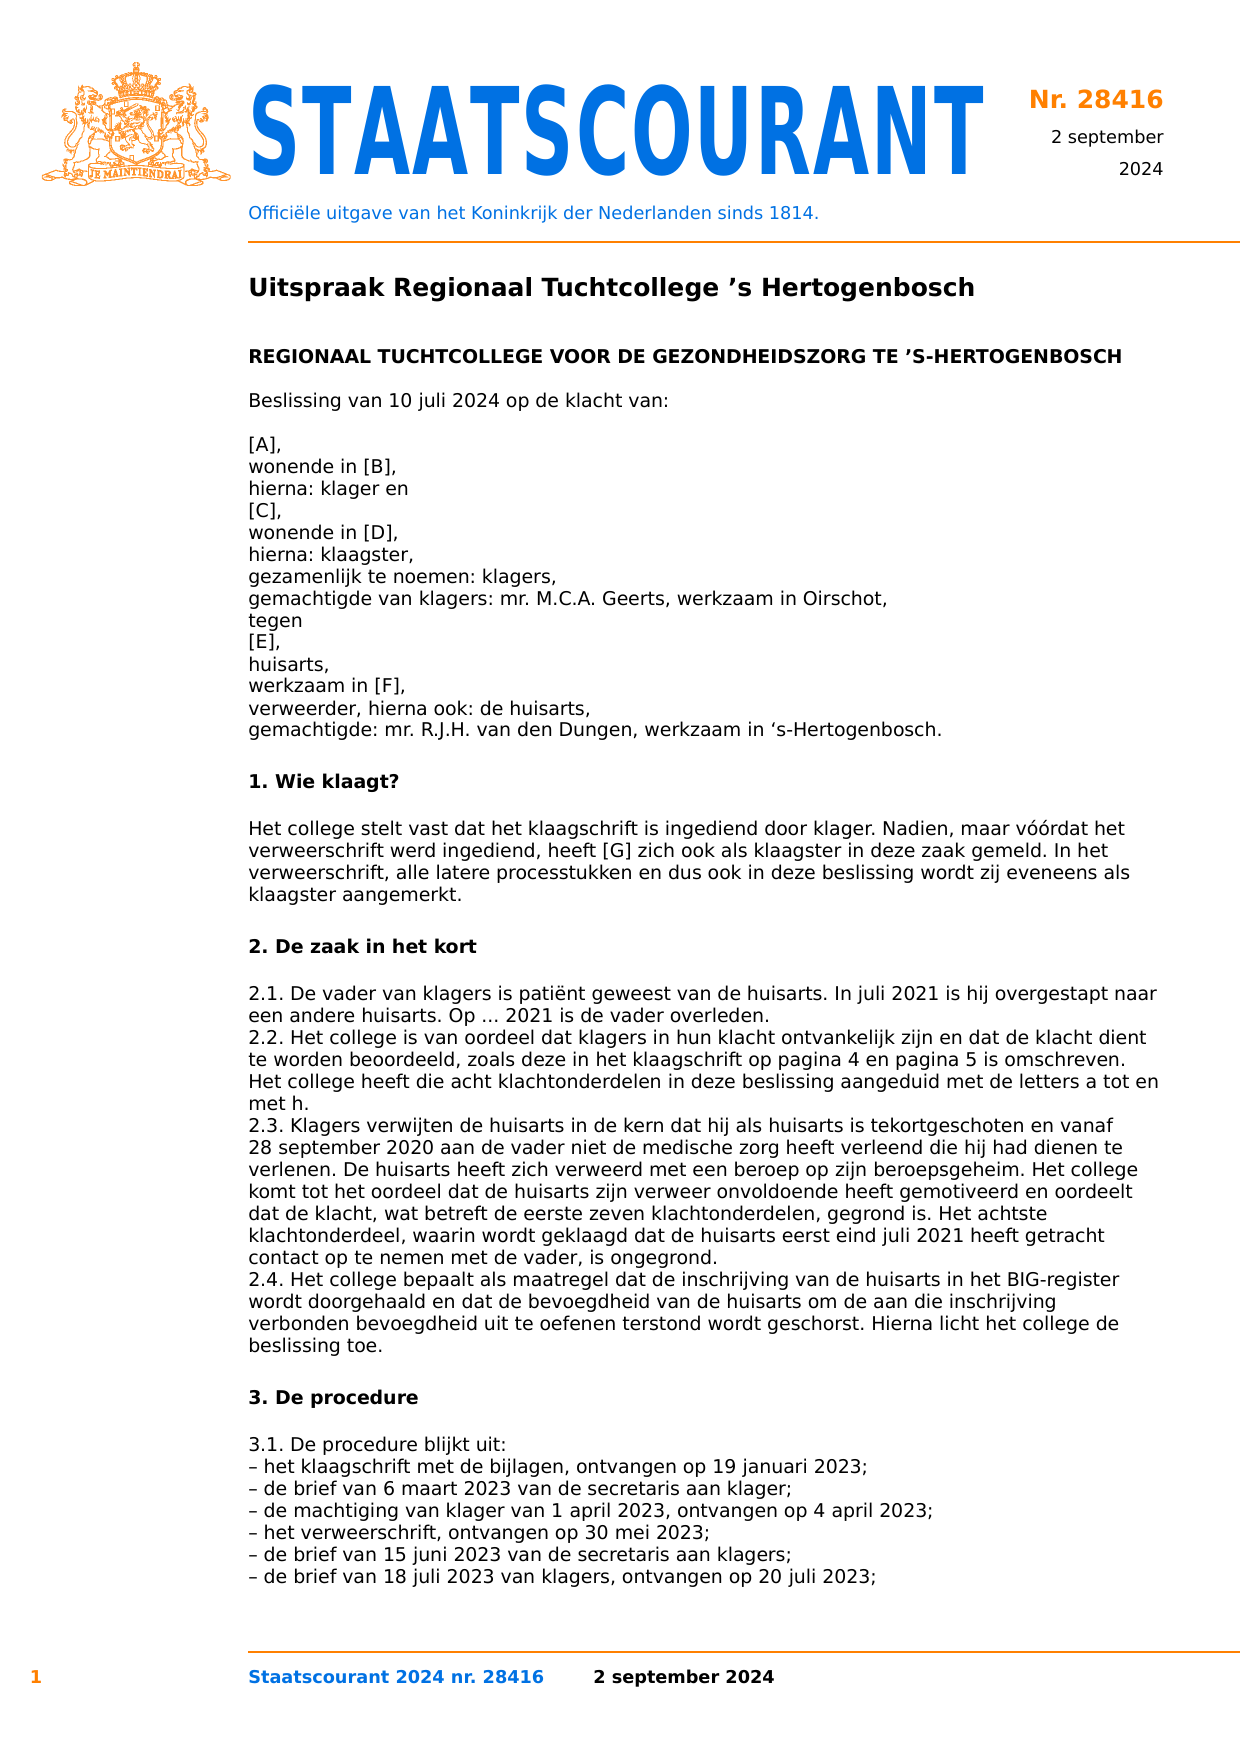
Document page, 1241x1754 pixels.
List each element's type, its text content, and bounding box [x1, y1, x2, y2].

text hierna: klager en [248, 478, 1163, 499]
text – de brief van 18 juli 2023 van klagers, ontvangen op 20 juli 2023; [248, 1566, 1163, 1588]
subtitle 1. Wie klaagt? [248, 771, 1163, 793]
subtitle 3. De procedure [248, 1387, 1163, 1409]
subtitle 2. De zaak in het kort [248, 936, 1163, 958]
text verweerder, hierna ook: de huisarts, [248, 697, 1163, 719]
text REGIONAAL TUCHTCOLLEGE VOOR DE GEZONDHEIDSZORG TE ’S-HERTOGENBOSCH [248, 346, 1163, 368]
text 2.1. De vader van klagers is patiënt geweest van de huisarts. In juli 2021 is hij overgestapt naar een andere huisarts. Op ... 2021 is de vader overleden. [248, 983, 1163, 1027]
text 3.1. De procedure blijkt uit: [248, 1434, 1163, 1456]
text 2.2. Het college is van oordeel dat klagers in hun klacht ontvankelijk zijn en dat de klacht dient te worden beoordeeld, zoals deze in het klaagschrift op pagina 4 en pagina 5 is omschreven. Het college heeft die acht klachtonderdelen in deze beslissing aangeduid met de letters a tot en met h. [248, 1027, 1163, 1115]
text – het verweerschrift, ontvangen op 30 mei 2023; [248, 1522, 1163, 1544]
table_cell 2024 [998, 153, 1240, 203]
text gemachtigde: mr. R.J.H. van den Dungen, werkzaam in ‘s-Hertogenbosch. [248, 719, 1163, 741]
text huisarts, [248, 653, 1163, 675]
table_cell Officiële uitgave van het Koninkrijk der Nederlanden sinds 1814. [248, 203, 1240, 241]
text wonende in [D], [248, 522, 1163, 543]
table_header STAATSCOURANT [248, 62, 998, 203]
table_cell 2 september [998, 121, 1240, 153]
text 2.3. Klagers verwijten de huisarts in de kern dat hij als huisarts is tekortgeschoten en vanaf 28 september 2020 aan de vader niet de medische zorg heeft verleend die hij had dienen te verlenen. De huisarts heeft zich verweerd met een beroep op zijn beroepsgeheim. Het college komt tot het oordeel dat de huisarts zijn verweer onvoldoende heeft gemotiveerd en oordeelt dat de klacht, wat betreft de eerste zeven klachtonderdelen, gegrond is. Het achtste klachtonderdeel, waarin wordt geklaagd dat de huisarts eerst eind juli 2021 heeft getracht contact op te nemen met de vader, is ongegrond. [248, 1115, 1163, 1269]
table_header [25, 62, 248, 241]
text tegen [248, 609, 1163, 631]
picture [41, 62, 231, 186]
text gemachtigde van klagers: mr. M.C.A. Geerts, werkzaam in Oirschot, [248, 587, 1163, 609]
text hierna: klaagster, [248, 543, 1163, 566]
text – de machtiging van klager van 1 april 2023, ontvangen op 4 april 2023; [248, 1500, 1163, 1522]
text [E], [248, 631, 1163, 653]
text [C], [248, 499, 1163, 522]
text Het college stelt vast dat het klaagschrift is ingediend door klager. Nadien, maar vóórdat het verweerschrift werd ingediend, heeft [G] zich ook als klaagster in deze zaak gemeld. In het verweerschrift, alle latere processtukken en dus ook in deze beslissing wordt zij eveneens als klaagster aangemerkt. [248, 818, 1163, 906]
text – het klaagschrift met de bijlagen, ontvangen op 19 januari 2023; [248, 1456, 1163, 1478]
text gezamenlijk te noemen: klagers, [248, 566, 1163, 587]
text Beslissing van 10 juli 2024 op de klacht van: [248, 390, 1163, 412]
text werkzaam in [F], [248, 675, 1163, 697]
table_header Nr. 28416 [998, 62, 1240, 121]
text – de brief van 15 juni 2023 van de secretaris aan klagers; [248, 1544, 1163, 1566]
text – de brief van 6 maart 2023 van de secretaris aan klager; [248, 1478, 1163, 1500]
text [A], [248, 434, 1163, 456]
text wonende in [B], [248, 456, 1163, 478]
text 2.4. Het college bepaalt als maatregel dat de inschrijving van de huisarts in het BIG-register wordt doorgehaald en dat de bevoegdheid van de huisarts om de aan die inschrijving verbonden bevoegdheid uit te oefenen terstond wordt geschorst. Hierna licht het college de beslissing toe. [248, 1269, 1163, 1357]
subtitle Uitspraak Regionaal Tuchtcollege ’s Hertogenbosch [248, 273, 1163, 302]
